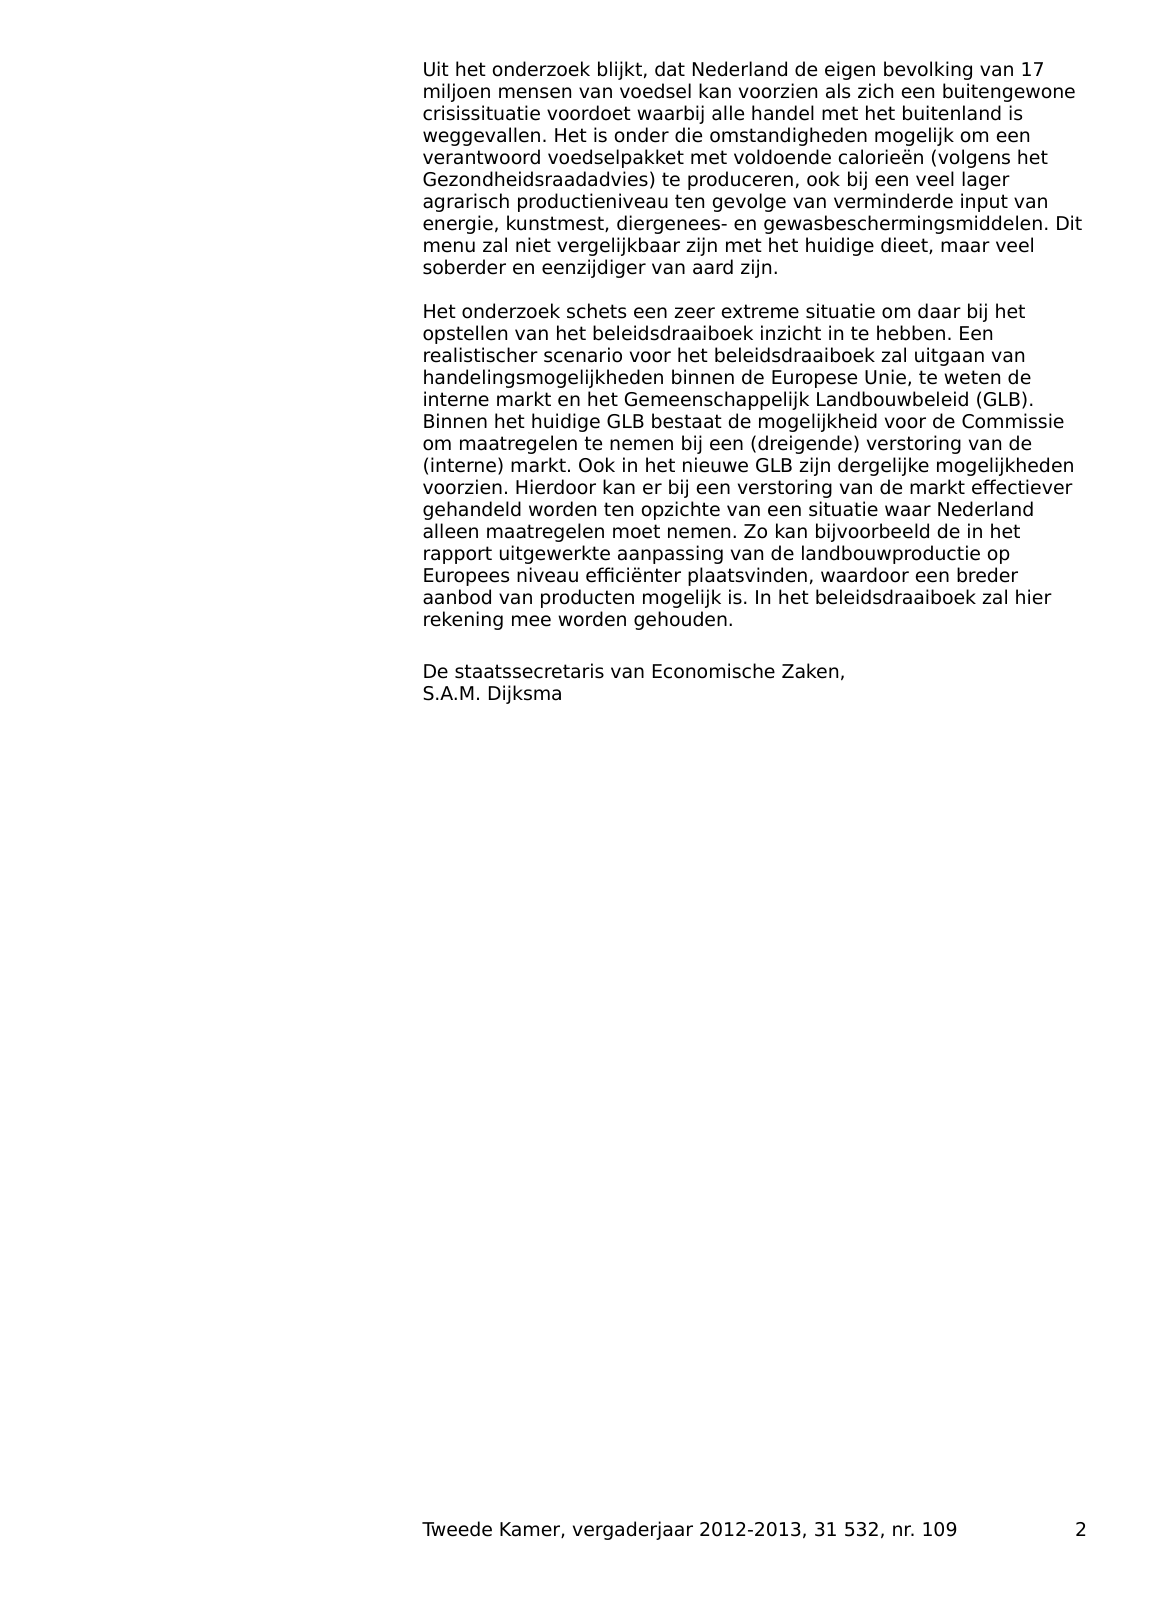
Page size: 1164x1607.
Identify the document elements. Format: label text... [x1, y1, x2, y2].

text Het onderzoek schets een zeer extreme situatie om daar bij het opstellen van het beleidsdraaiboek inzicht in te hebben. Een realistischer scenario voor het beleidsdraaiboek zal uitgaan van handelingsmogelijkheden binnen de Europese Unie, te weten de interne markt en het Gemeenschappelijk Landbouwbeleid (GLB). Binnen het huidige GLB bestaat de mogelijkheid voor de Commissie om maatregelen te nemen bij een (dreigende) verstoring van de (interne) markt. Ook in het nieuwe GLB zijn dergelijke mogelijkheden voorzien. Hierdoor kan er bij een verstoring van de markt effectiever gehandeld worden ten opzichte van een situatie waar Nederland alleen maatregelen moet nemen. Zo kan bijvoorbeeld de in het rapport uitgewerkte aanpassing van de landbouwproductie op Europees niveau efficiënter plaatsvinden, waardoor een breder aanbod van producten mogelijk is. In het beleidsdraaiboek zal hier rekening mee worden gehouden. [422, 301, 1087, 631]
text Uit het onderzoek blijkt, dat Nederland de eigen bevolking van 17 miljoen mensen van voedsel kan voorzien als zich een buitengewone crisissituatie voordoet waarbij alle handel met het buitenland is weggevallen. Het is onder die omstandigheden mogelijk om een verantwoord voedselpakket met voldoende calorieën (volgens het Gezondheidsraadadvies) te produceren, ook bij een veel lager agrarisch productieniveau ten gevolge van verminderde input van energie, kunstmest, diergenees- en gewasbeschermingsmiddelen. Dit menu zal niet vergelijkbaar zijn met het huidige dieet, maar veel soberder en eenzijdiger van aard zijn. [422, 59, 1087, 279]
text De staatssecretaris van Economische Zaken, S.A.M. Dijksma [422, 661, 1087, 705]
